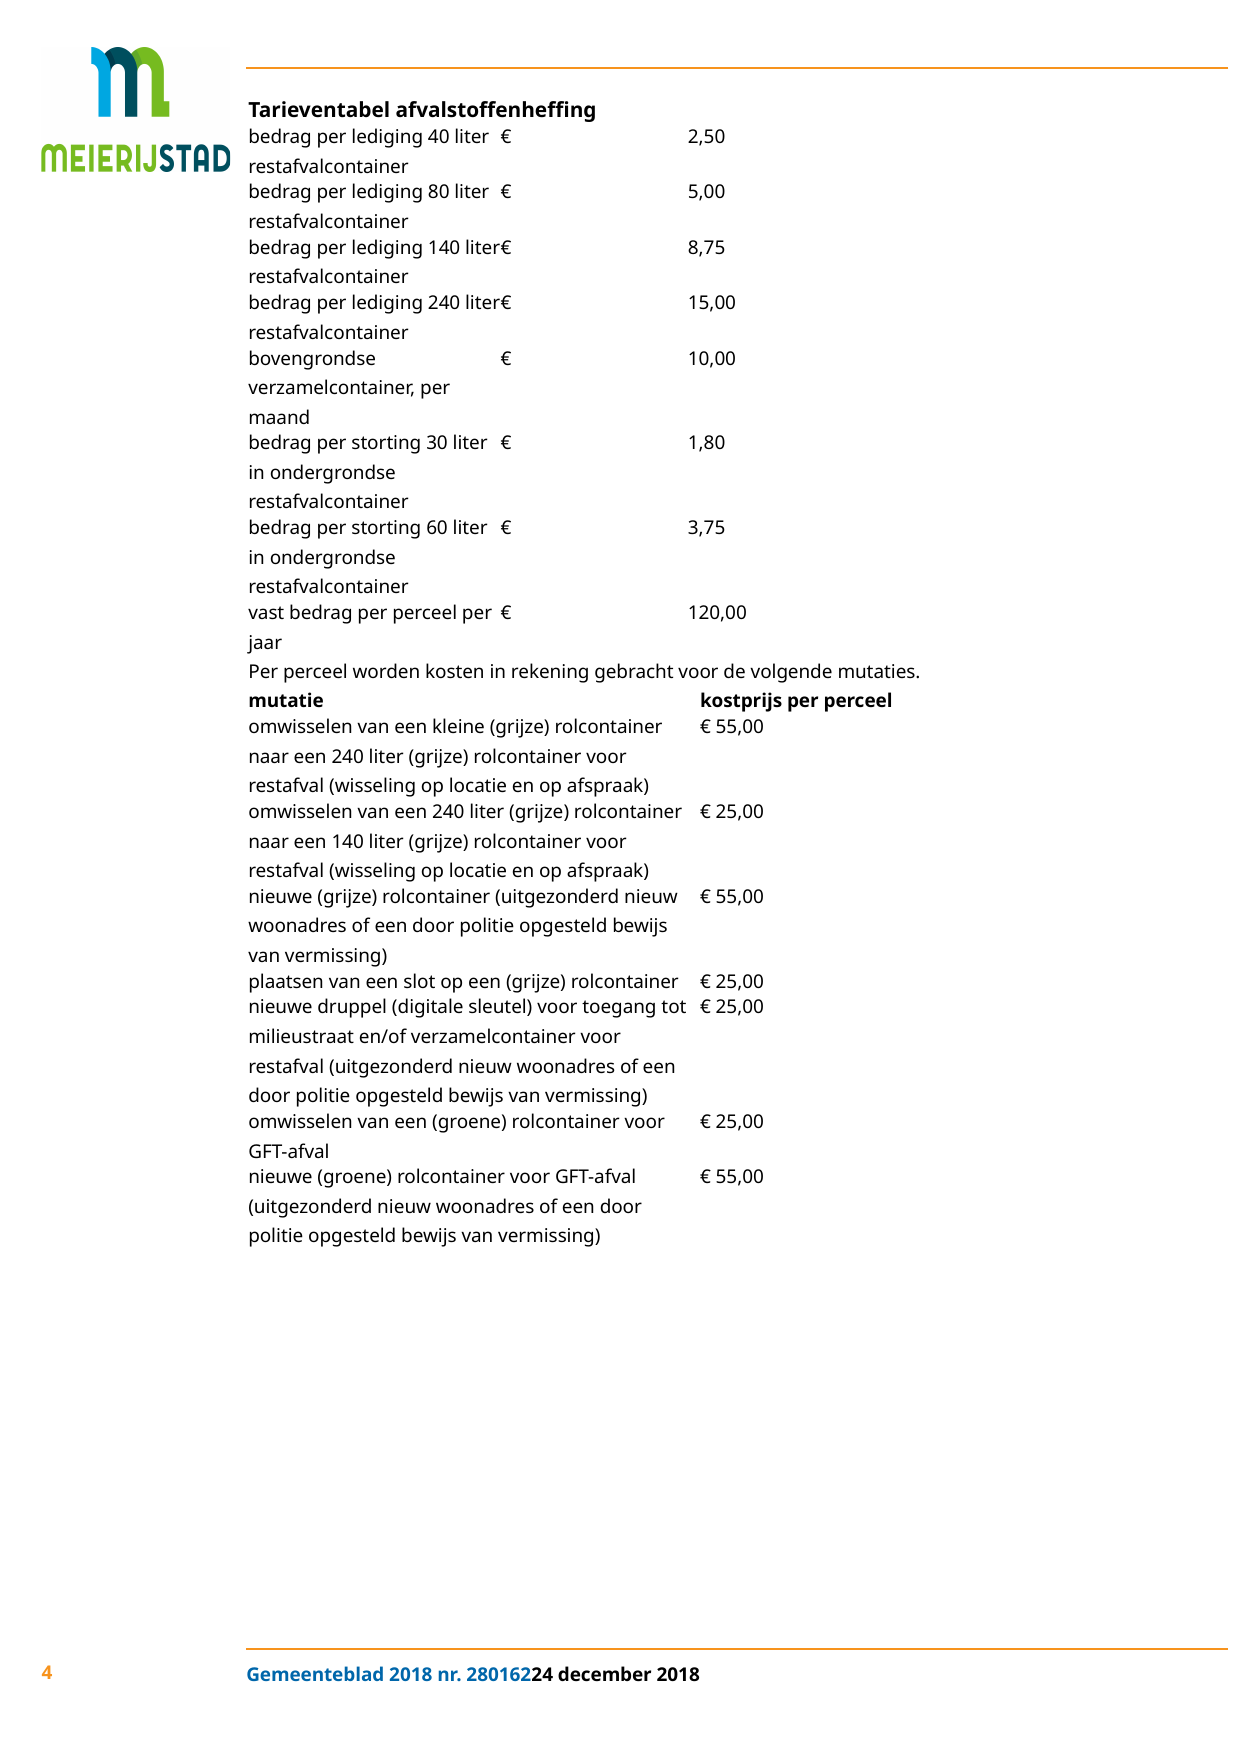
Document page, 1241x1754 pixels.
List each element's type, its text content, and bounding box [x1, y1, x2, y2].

table_cell 3,75 [688, 515, 1152, 599]
table_cell bovengrondse verzamelcontainer, per maand [248, 345, 500, 429]
table_cell omwisselen van een (groene) rolcontainer voor GFT-afval [248, 1108, 700, 1163]
table_cell bedrag per lediging 240 liter restafvalcontainer [248, 289, 500, 345]
table_cell 1,80 [688, 430, 1152, 514]
table_header € [500, 124, 688, 179]
table_cell plaatsen van een slot op een (grijze) rolcontainer [248, 968, 700, 994]
table_cell € 25,00 [700, 1108, 1152, 1163]
text Per perceel worden kosten in rekening gebracht voor de volgende mutaties. [248, 658, 1152, 684]
table_cell 8,75 [688, 234, 1152, 289]
table_cell 5,00 [688, 179, 1152, 234]
table_header kostprijs per perceel [700, 688, 1152, 713]
table_cell € [500, 234, 688, 289]
table_cell 15,00 [688, 289, 1152, 345]
table_cell € 25,00 [700, 968, 1152, 994]
table_cell € 25,00 [700, 994, 1152, 1108]
table_cell bedrag per storting 30 liter in ondergrondse restafvalcontainer [248, 430, 500, 514]
table_header bedrag per lediging 40 liter restafvalcontainer [248, 124, 500, 179]
table_cell omwisselen van een 240 liter (grijze) rolcontainer naar een 140 liter (grijze) rolcontainer voor restafval (wisseling op locatie en op afspraak) [248, 798, 700, 883]
table_cell 120,00 [688, 599, 1152, 655]
table_cell € 55,00 [700, 713, 1152, 798]
table_cell omwisselen van een kleine (grijze) rolcontainer naar een 240 liter (grijze) rolcontainer voor restafval (wisseling op locatie en op afspraak) [248, 713, 700, 798]
text Tarieventabel afvalstoffenheffing [248, 95, 1152, 123]
table_cell € [500, 599, 688, 655]
table_cell € 55,00 [700, 1164, 1152, 1248]
table_cell € [500, 179, 688, 234]
table_cell 10,00 [688, 345, 1152, 429]
table_cell bedrag per storting 60 liter in ondergrondse restafvalcontainer [248, 515, 500, 599]
table_cell € [500, 345, 688, 429]
table_cell nieuwe druppel (digitale sleutel) voor toegang tot milieustraat en/of verzamelcontainer voor restafval (uitgezonderd nieuw woonadres of een door politie opgesteld bewijs van vermissing) [248, 994, 700, 1108]
table_cell € 25,00 [700, 798, 1152, 883]
table_cell nieuwe (groene) rolcontainer voor GFT-afval (uitgezonderd nieuw woonadres of een door politie opgesteld bewijs van vermissing) [248, 1164, 700, 1248]
table_cell nieuwe (grijze) rolcontainer (uitgezonderd nieuw woonadres of een door politie opgesteld bewijs van vermissing) [248, 883, 700, 968]
table_header 2,50 [688, 124, 1152, 179]
table_cell € [500, 515, 688, 599]
table_cell bedrag per lediging 80 liter restafvalcontainer [248, 179, 500, 234]
picture [41, 47, 231, 172]
table_cell vast bedrag per perceel per jaar [248, 599, 500, 655]
table_cell € [500, 289, 688, 345]
table_cell € 55,00 [700, 883, 1152, 968]
table_header mutatie [248, 688, 700, 713]
table_cell € [500, 430, 688, 514]
table_cell bedrag per lediging 140 liter restafvalcontainer [248, 234, 500, 289]
